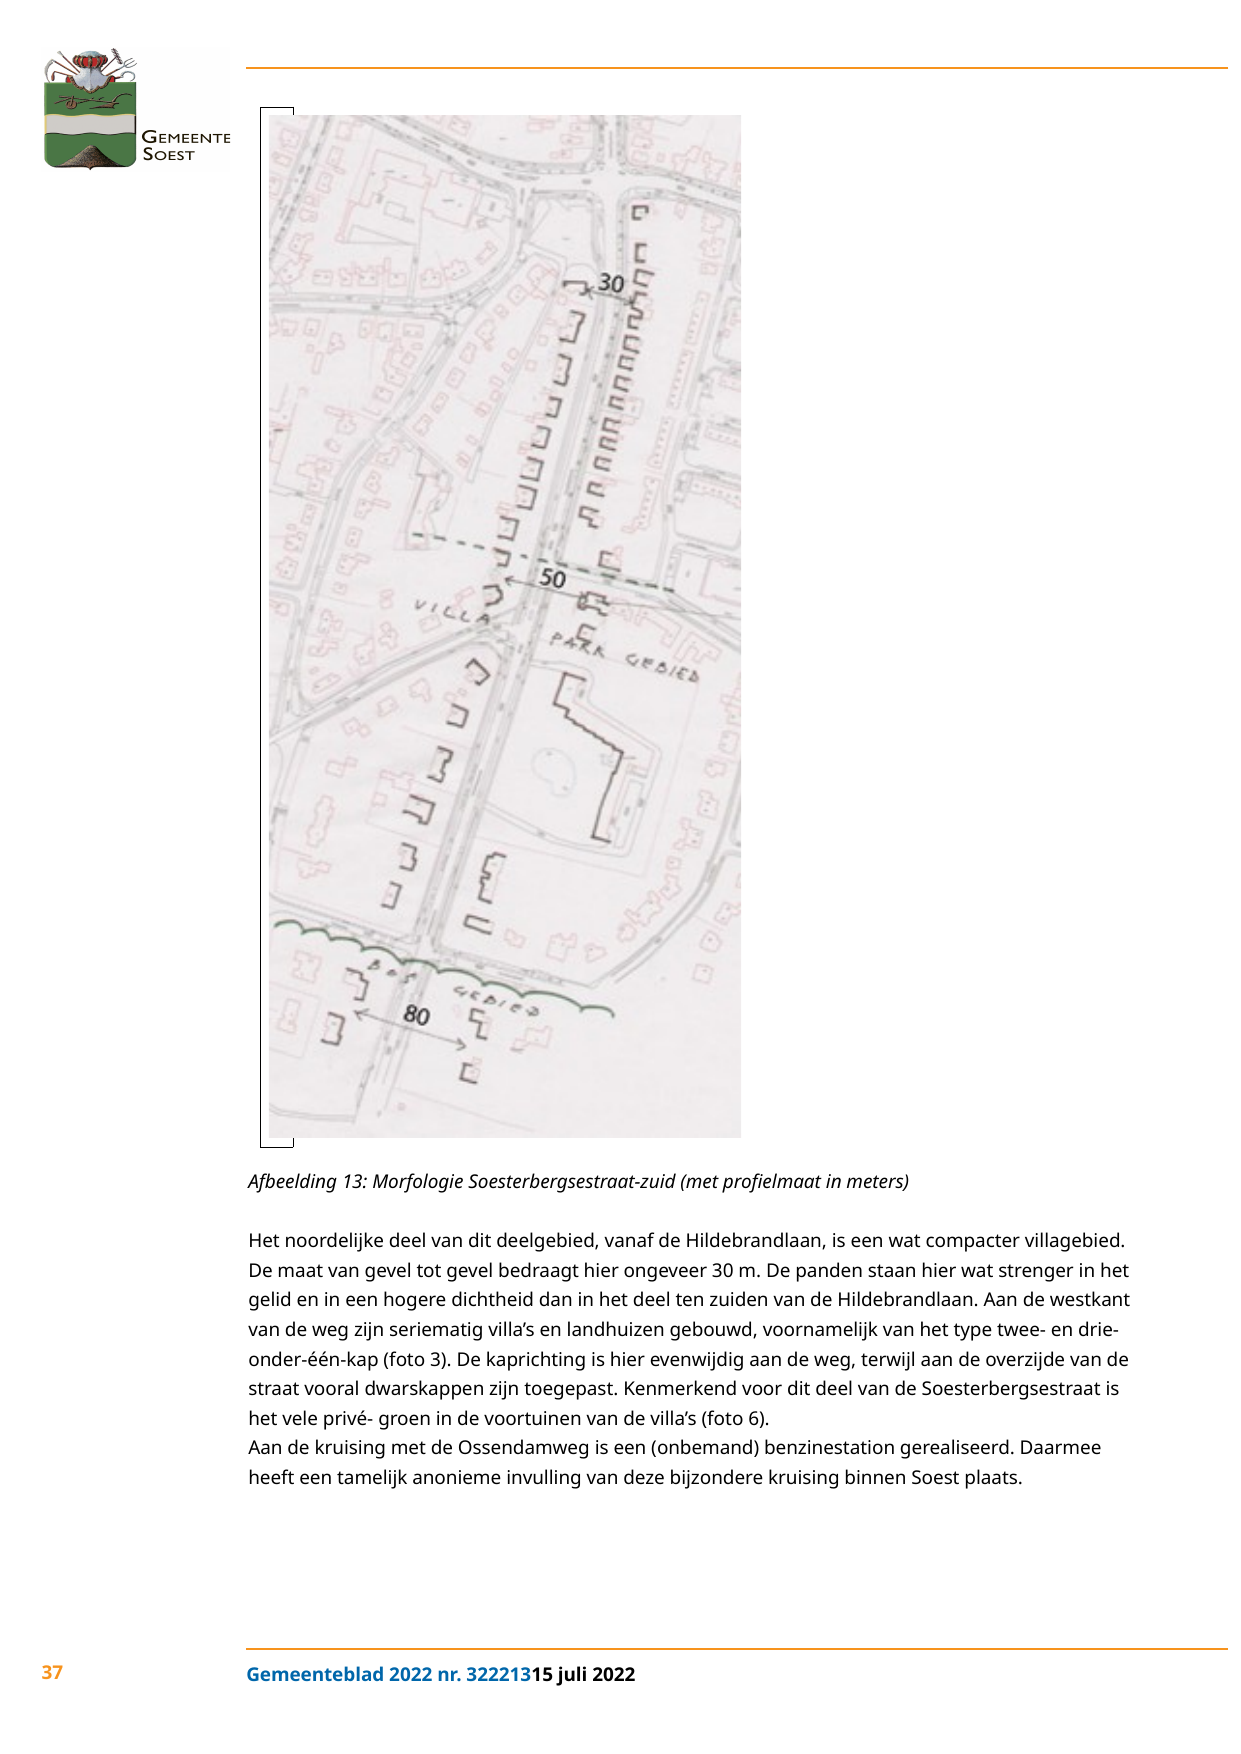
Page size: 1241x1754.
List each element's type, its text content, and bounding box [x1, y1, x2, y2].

picture [41, 47, 231, 172]
picture [268, 115, 742, 1138]
text Afbeelding 13: Morfologie Soesterbergsestraat-zuid (met profielmaat in meters) [248, 1168, 1152, 1194]
text Het noordelijke deel van dit deelgebied, vanaf de Hildebrandlaan, is een wat compacter villagebied. De maat van gevel tot gevel bedraagt hier ongeveer 30 m. De panden staan hier wat strenger in het gelid en in een hogere dichtheid dan in het deel ten zuiden van de Hildebrandlaan. Aan de westkant van de weg zijn seriematig villa’s en landhuizen gebouwd, voornamelijk van het type twee- en drie-onder-één-kap (foto 3). De kaprichting is hier evenwijdig aan de weg, terwijl aan de overzijde van de straat vooral dwarskappen zijn toegepast. Kenmerkend voor dit deel van de Soesterbergsestraat is het vele privé- groen in de voortuinen van de villa’s (foto 6). [248, 1227, 1152, 1431]
text Aan de kruising met de Ossendamweg is een (onbemand) benzinestation gerealiseerd. Daarmee heeft een tamelijk anonieme invulling van deze bijzondere kruising binnen Soest plaats. [248, 1434, 1152, 1490]
